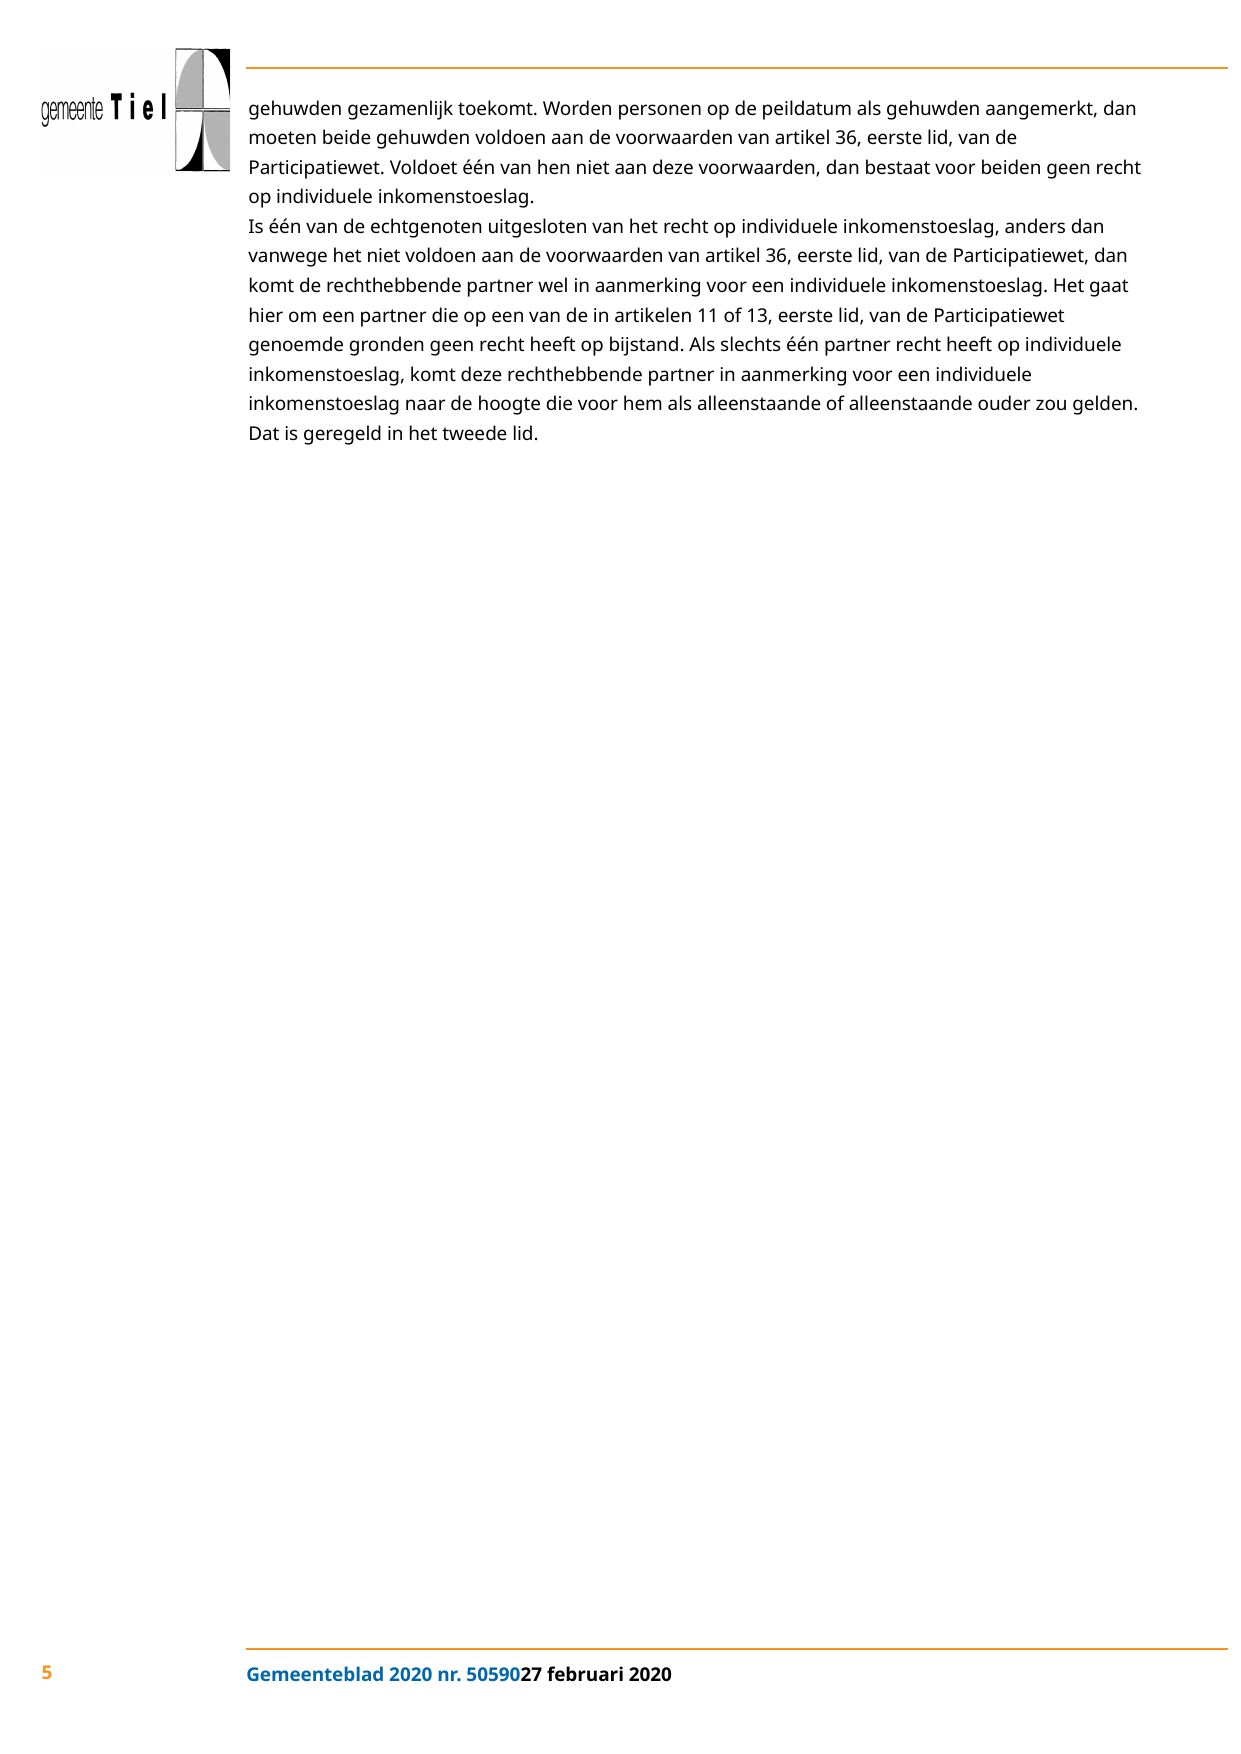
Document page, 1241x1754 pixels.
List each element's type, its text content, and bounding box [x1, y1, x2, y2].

text gehuwden gezamenlijk toekomt. Worden personen op de peildatum als gehuwden aangemerkt, dan moeten beide gehuwden voldoen aan de voorwaarden van artikel 36, eerste lid, van de Participatiewet. Voldoet één van hen niet aan deze voorwaarden, dan bestaat voor beiden geen recht op individuele inkomenstoeslag. [248, 95, 1152, 209]
picture [41, 47, 231, 172]
text Is één van de echtgenoten uitgesloten van het recht op individuele inkomenstoeslag, anders dan vanwege het niet voldoen aan de voorwaarden van artikel 36, eerste lid, van de Participatiewet, dan komt de rechthebbende partner wel in aanmerking voor een individuele inkomenstoeslag. Het gaat hier om een partner die op een van de in artikelen 11 of 13, eerste lid, van de Participatiewet genoemde gronden geen recht heeft op bijstand. Als slechts één partner recht heeft op individuele inkomenstoeslag, komt deze rechthebbende partner in aanmerking voor een individuele inkomenstoeslag naar de hoogte die voor hem als alleenstaande of alleenstaande ouder zou gelden. Dat is geregeld in het tweede lid. [248, 213, 1152, 446]
